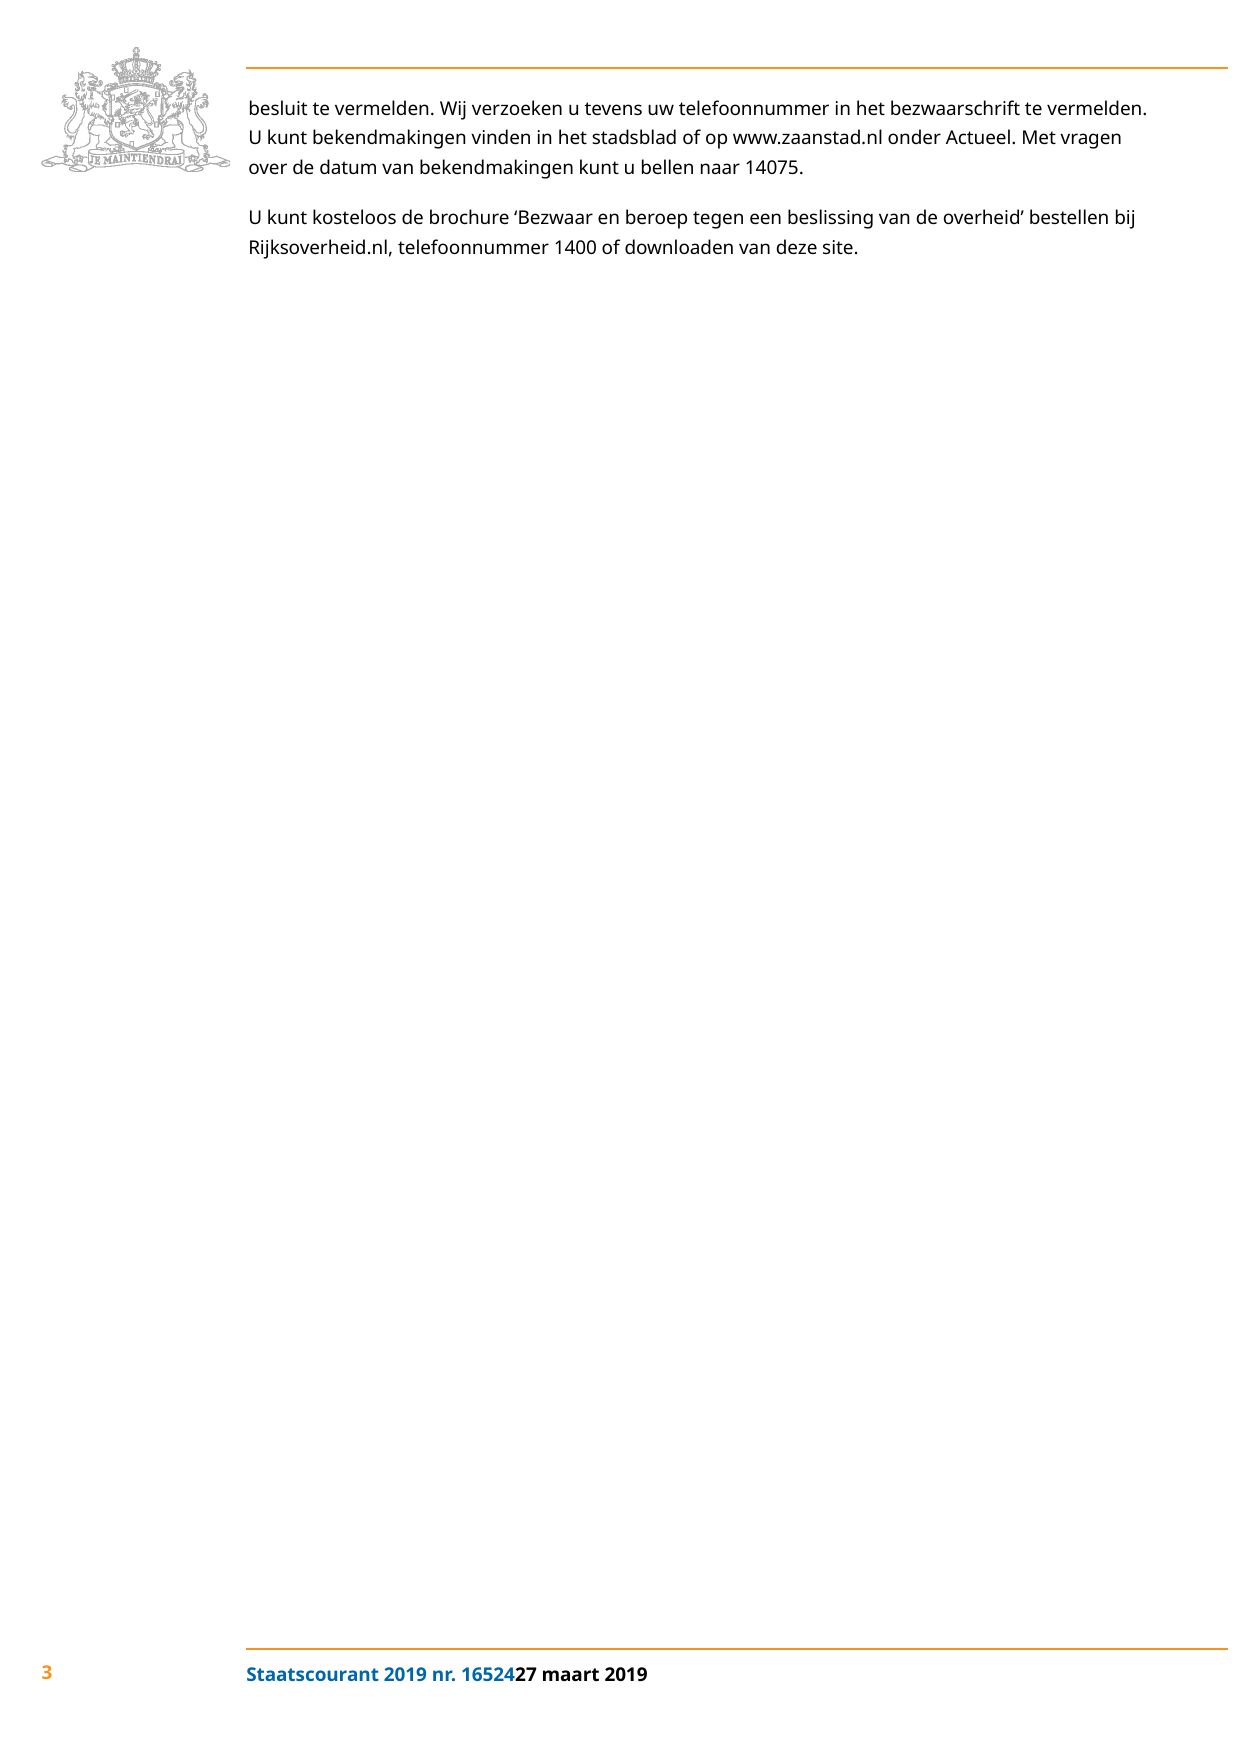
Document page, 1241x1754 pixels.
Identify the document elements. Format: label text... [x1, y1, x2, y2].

text U kunt kosteloos de brochure ‘Bezwaar en beroep tegen een beslissing van de overheid’ bestellen bij Rijksoverheid.nl, telefoonnummer 1400 of downloaden van deze site. [248, 204, 1152, 260]
picture [41, 47, 231, 172]
text besluit te vermelden. Wij verzoeken u tevens uw telefoonnummer in het bezwaarschrift te vermelden. U kunt bekendmakingen vinden in het stadsblad of op www.zaanstad.nl onder Actueel. Met vragen over de datum van bekendmakingen kunt u bellen naar 14075. [248, 95, 1152, 180]
